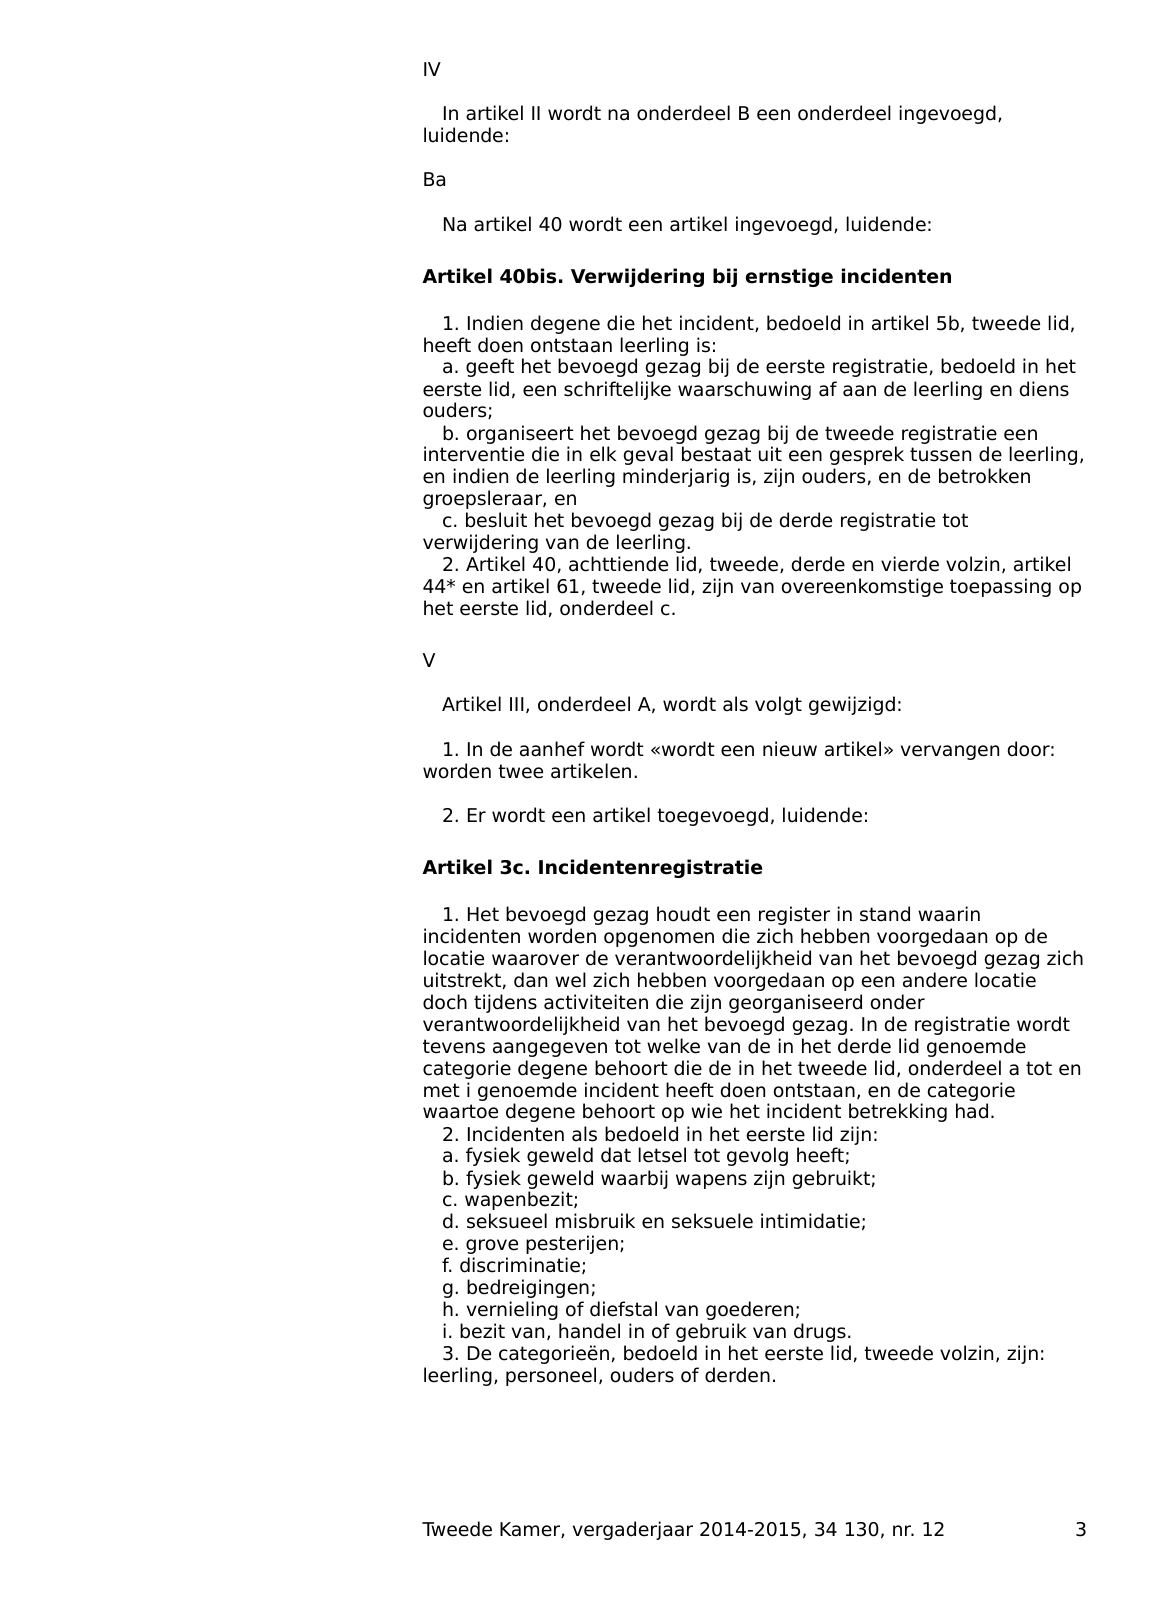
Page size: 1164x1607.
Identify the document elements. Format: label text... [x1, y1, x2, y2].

text In artikel II wordt na onderdeel B een onderdeel ingevoegd, luidende: [422, 103, 1087, 147]
text 3. De categorieën, bedoeld in het eerste lid, tweede volzin, zijn: leerling, personeel, ouders of derden. [422, 1343, 1087, 1387]
subtitle Artikel 3c. Incidentenregistratie [422, 857, 1087, 879]
text d. seksueel misbruik en seksuele intimidatie; [422, 1211, 1087, 1233]
text f. discriminatie; [422, 1255, 1087, 1277]
text b. fysiek geweld waarbij wapens zijn gebruikt; [422, 1167, 1087, 1189]
text c. besluit het bevoegd gezag bij de derde registratie tot verwijdering van de leerling. [422, 510, 1087, 554]
text c. wapenbezit; [422, 1189, 1087, 1211]
subtitle V [422, 650, 1087, 672]
text b. organiseert het bevoegd gezag bij de tweede registratie een interventie die in elk geval bestaat uit een gesprek tussen de leerling, en indien de leerling minderjarig is, zijn ouders, en de betrokken groepsleraar, en [422, 422, 1087, 510]
text Artikel III, onderdeel A, wordt als volgt gewijzigd: [422, 694, 1087, 716]
text h. vernieling of diefstal van goederen; [422, 1299, 1087, 1321]
text a. fysiek geweld dat letsel tot gevolg heeft; [422, 1145, 1087, 1167]
text a. geeft het bevoegd gezag bij de eerste registratie, bedoeld in het eerste lid, een schriftelijke waarschuwing af aan de leerling en diens ouders; [422, 356, 1087, 422]
text 2. Incidenten als bedoeld in het eerste lid zijn: [422, 1123, 1087, 1145]
text g. bedreigingen; [422, 1277, 1087, 1299]
text e. grove pesterijen; [422, 1233, 1087, 1255]
text 2. Artikel 40, achttiende lid, tweede, derde en vierde volzin, artikel 44* en artikel 61, tweede lid, zijn van overeenkomstige toepassing op het eerste lid, onderdeel c. [422, 554, 1087, 620]
text i. bezit van, handel in of gebruik van drugs. [422, 1321, 1087, 1343]
text 2. Er wordt een artikel toegevoegd, luidende: [422, 805, 1087, 827]
text Na artikel 40 wordt een artikel ingevoegd, luidende: [422, 213, 1087, 236]
text 1. In de aanhef wordt «wordt een nieuw artikel» vervangen door: worden twee artikelen. [422, 738, 1087, 782]
text 1. Het bevoegd gezag houdt een register in stand waarin incidenten worden opgenomen die zich hebben voorgedaan op de locatie waarover de verantwoordelijkheid van het bevoegd gezag zich uitstrekt, dan wel zich hebben voorgedaan op een andere locatie doch tijdens activiteiten die zijn georganiseerd onder verantwoordelijkheid van het bevoegd gezag. In de registratie wordt tevens aangegeven tot welke van de in het derde lid genoemde categorie degene behoort die de in het tweede lid, onderdeel a tot en met i genoemde incident heeft doen ontstaan, en de categorie waartoe degene behoort op wie het incident betrekking had. [422, 904, 1087, 1123]
subtitle Artikel 40bis. Verwijdering bij ernstige incidenten [422, 266, 1087, 287]
text 1. Indien degene die het incident, bedoeld in artikel 5b, tweede lid, heeft doen ontstaan leerling is: [422, 312, 1087, 356]
text Ba [422, 169, 1087, 191]
subtitle IV [422, 59, 1087, 81]
